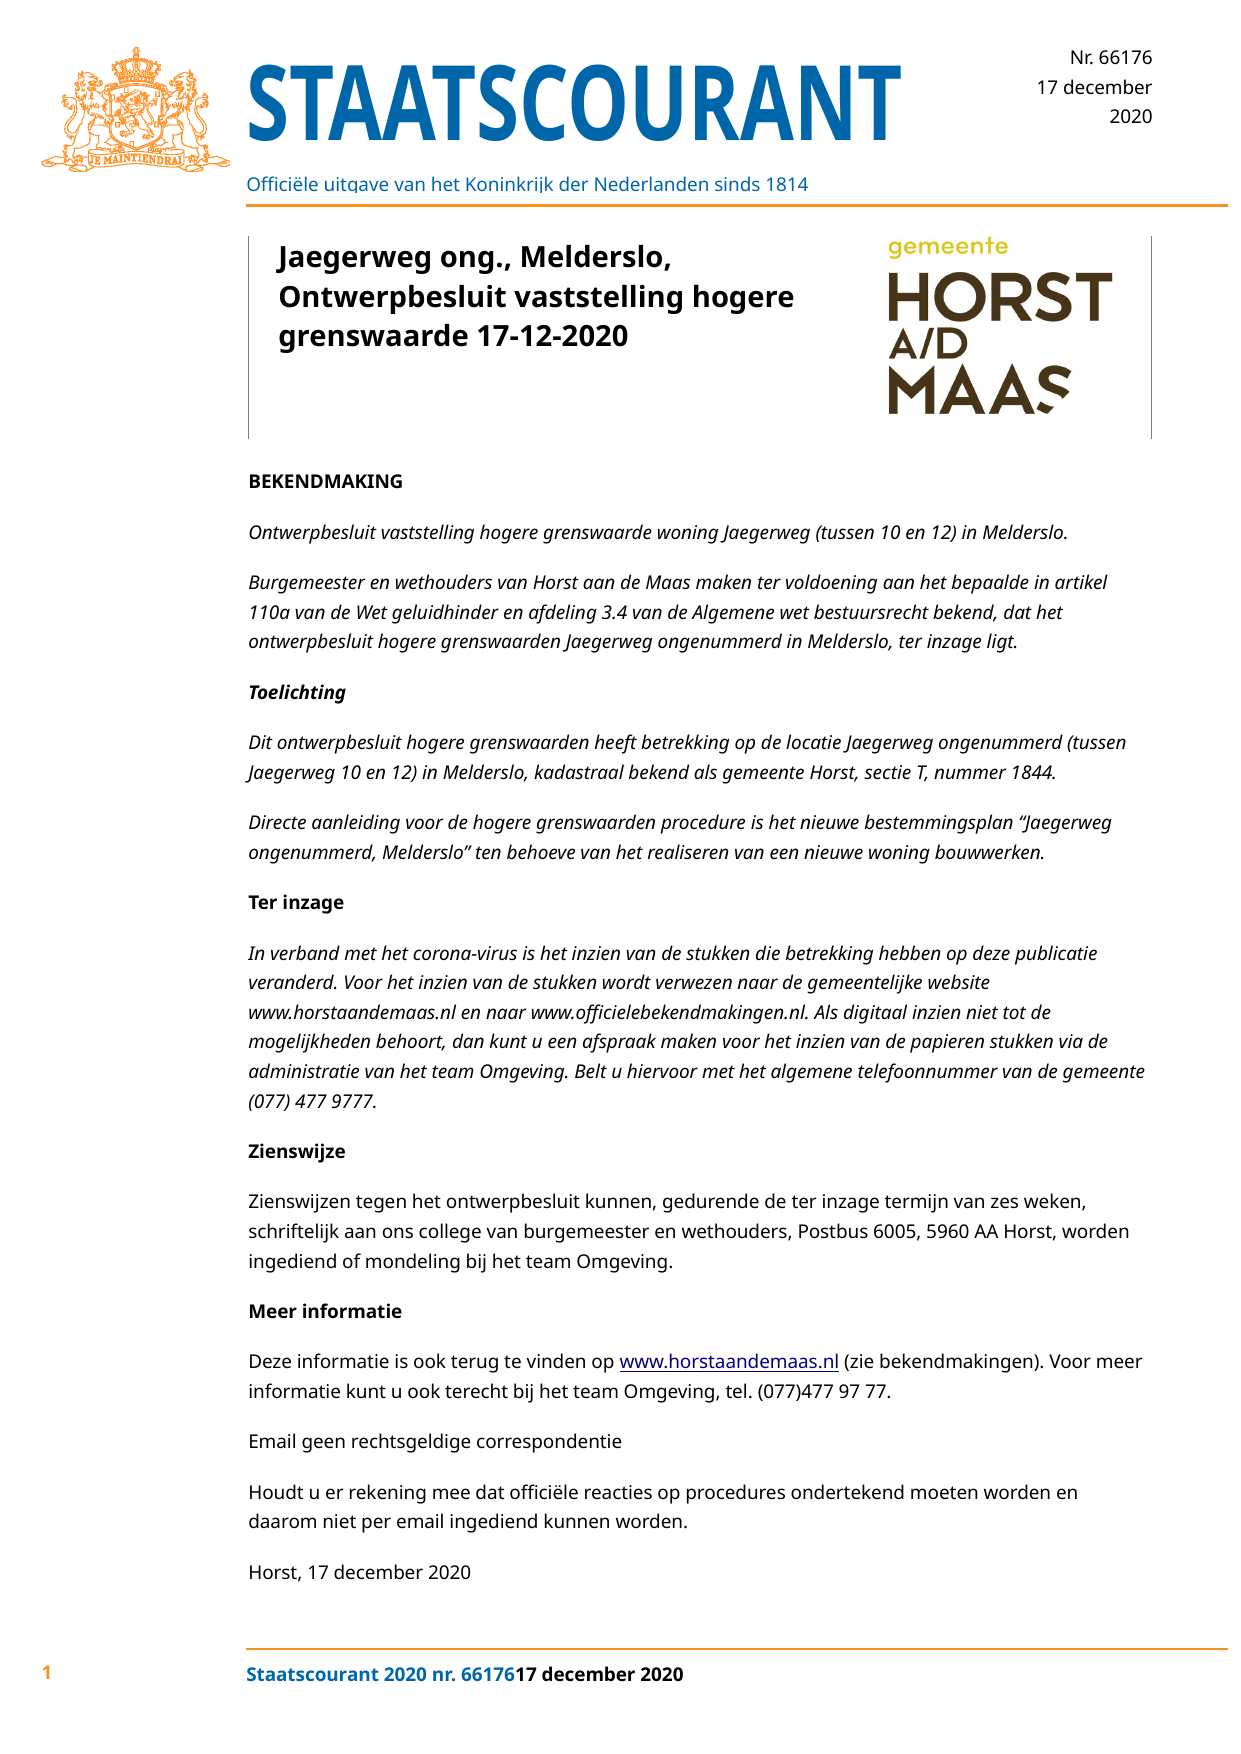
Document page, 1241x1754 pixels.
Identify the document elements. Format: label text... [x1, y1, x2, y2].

picture [888, 236, 1113, 414]
text Toelichting [248, 679, 1152, 705]
text Email geen rechtsgeldige correspondentie [248, 1429, 1152, 1454]
text Dit ontwerpbesluit hogere grenswaarden heeft betrekking op de locatie Jaegerweg ongenummerd (tussen Jaegerweg 10 en 12) in Melderslo, kadastraal bekend als gemeente Horst, sectie T, nummer 1844. [248, 729, 1152, 785]
text BEKENDMAKING [248, 469, 1152, 494]
text Directe aanleiding voor de hogere grenswaarden procedure is het nieuwe bestemmingsplan “Jaegerweg ongenummerd, Melderslo” ten behoeve van het realiseren van een nieuwe woning bouwwerken. [248, 809, 1152, 865]
text Ter inzage [248, 889, 1152, 915]
text In verband met het corona-virus is het inzien van de stukken die betrekking hebben op deze publicatie veranderd. Voor het inzien van de stukken wordt verwezen naar de gemeentelijke website www.horstaandemaas.nl en naar www.officielebekendmakingen.nl. Als digitaal inzien niet tot de mogelijkheden behoort, dan kunt u een afspraak maken voor het inzien van de papieren stukken via de administratie van het team Omgeving. Belt u hiervoor met het algemene telefoonnummer van de gemeente (077) 477 9777. [248, 940, 1152, 1113]
text Zienswijze [248, 1138, 1152, 1164]
table_header [1113, 236, 1151, 413]
table_header [850, 236, 888, 413]
text Meer informatie [248, 1298, 1152, 1324]
text Houdt u er rekening mee dat officiële reacties op procedures ondertekend moeten worden en daarom niet per email ingediend kunnen worden. [248, 1479, 1152, 1534]
text Ontwerpbesluit vaststelling hogere grenswaarde woning Jaegerweg (tussen 10 en 12) in Melderslo. [248, 519, 1152, 545]
text Horst, 17 december 2020 [248, 1559, 1152, 1585]
text Burgemeester en wethouders van Horst aan de Maas maken ter voldoening aan het bepaalde in artikel 110a van de Wet geluidhinder en afdeling 3.4 van de Algemene wet bestuursrecht bekend, dat het ontwerpbesluit hogere grenswaarden Jaegerweg ongenummerd in Melderslo, ter inzage ligt. [248, 569, 1152, 654]
table_header Jaegerweg ong., Melderslo, Ontwerpbesluit vaststelling hogere grenswaarde 17-12-2020 [249, 236, 850, 439]
text Deze informatie is ook terug te vinden op www.horstaandemaas.nl (zie bekendmakingen). Voor meer informatie kunt u ook terecht bij het team Omgeving, tel. (077)477 97 77. [248, 1349, 1152, 1404]
picture [41, 47, 231, 172]
table_header [850, 414, 1151, 439]
text Zienswijzen tegen het ontwerpbesluit kunnen, gedurende de ter inzage termijn van zes weken, schriftelijk aan ons college van burgemeester en wethouders, Postbus 6005, 5960 AA Horst, worden ingediend of mondeling bij het team Omgeving. [248, 1189, 1152, 1273]
